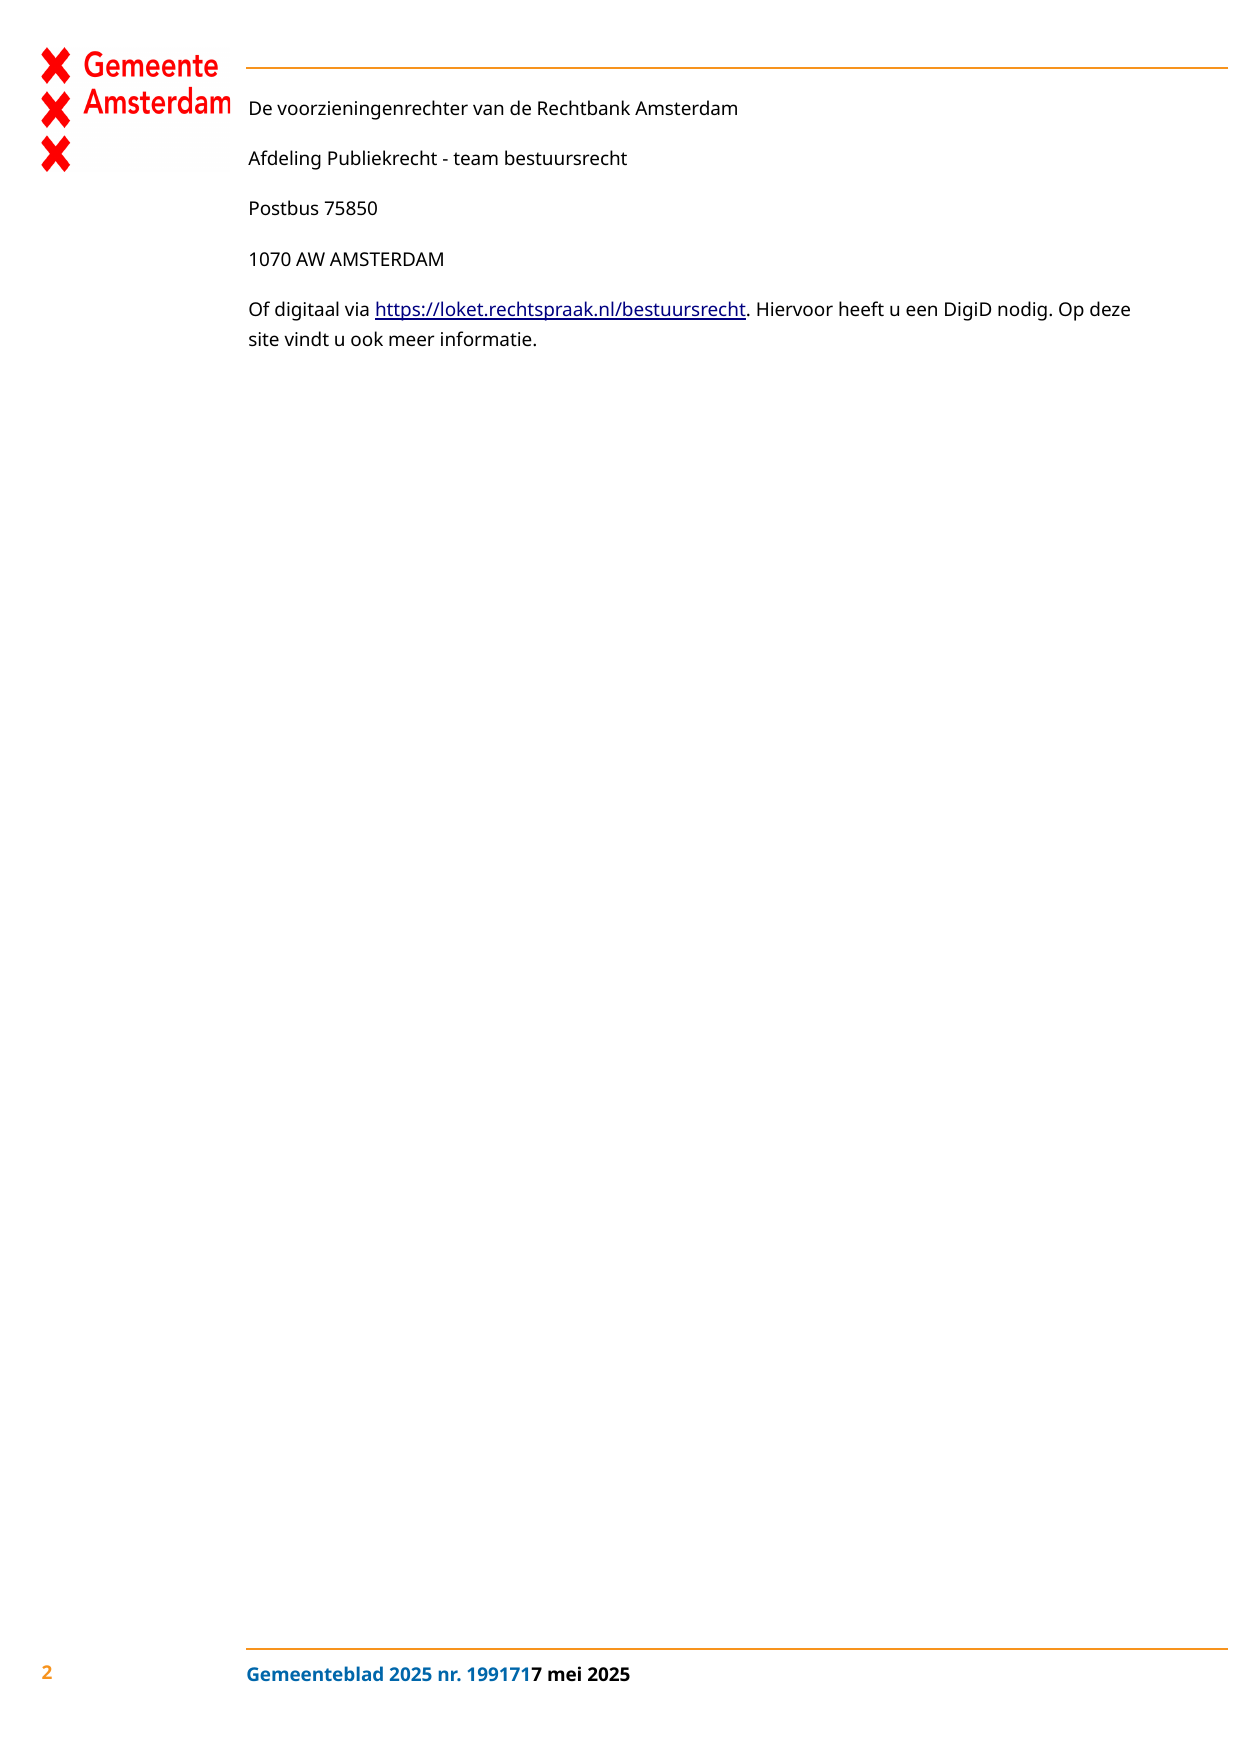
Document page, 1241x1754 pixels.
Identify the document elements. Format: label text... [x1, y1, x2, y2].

text Afdeling Publiekrecht - team bestuursrecht [248, 145, 1152, 171]
text 1070 AW AMSTERDAM [248, 246, 1152, 272]
text Of digitaal via https://loket.rechtspraak.nl/bestuursrecht. Hiervoor heeft u een DigiD nodig. Op deze site vindt u ook meer informatie. [248, 296, 1152, 352]
text De voorzieningenrechter van de Rechtbank Amsterdam [248, 95, 1152, 121]
text Postbus 75850 [248, 196, 1152, 221]
picture [41, 47, 231, 172]
